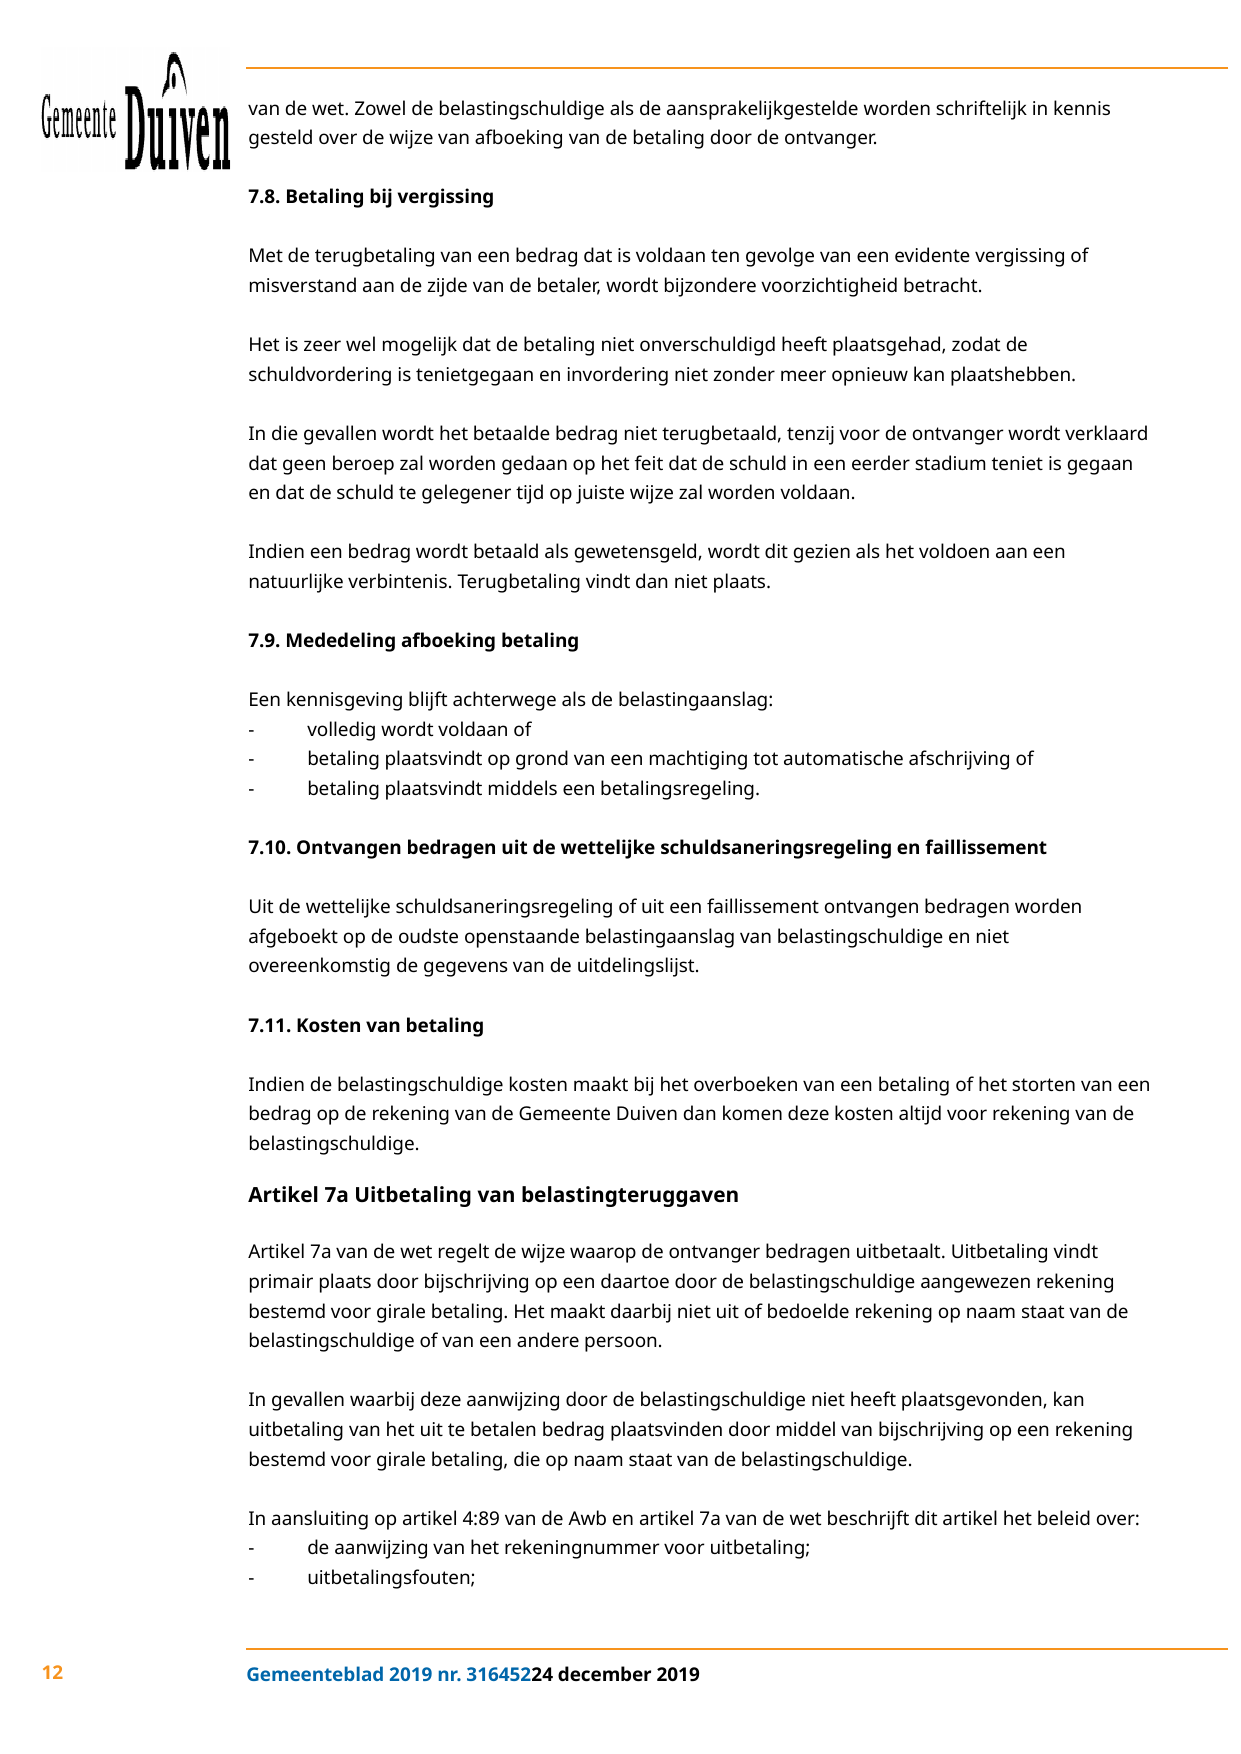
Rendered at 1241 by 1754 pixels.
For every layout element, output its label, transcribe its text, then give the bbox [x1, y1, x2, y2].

text Indien een bedrag wordt betaald als gewetensgeld, wordt dit gezien als het voldoen aan een natuurlijke verbintenis. Terugbetaling vindt dan niet plaats. [248, 538, 1152, 594]
text In gevallen waarbij deze aanwijzing door de belastingschuldige niet heeft plaatsgevonden, kan uitbetaling van het uit te betalen bedrag plaatsvinden door middel van bijschrijving op een rekening bestemd voor girale betaling, die op naam staat van de belastingschuldige. [248, 1387, 1152, 1471]
list uitbetalingsfouten; [248, 1564, 1152, 1590]
text Artikel 7a Uitbetaling van belastingteruggaven [248, 1181, 1152, 1209]
list betaling plaatsvindt op grond van een machtiging tot automatische afschrijving of [248, 746, 1152, 771]
text In die gevallen wordt het betaalde bedrag niet terugbetaald, tenzij voor de ontvanger wordt verklaard dat geen beroep zal worden gedaan op het feit dat de schuld in een eerder stadium teniet is gegaan en dat de schuld te gelegener tijd op juiste wijze zal worden voldaan. [248, 420, 1152, 505]
text Het is zeer wel mogelijk dat de betaling niet onverschuldigd heeft plaatsgehad, zodat de schuldvordering is tenietgegaan en invordering niet zonder meer opnieuw kan plaatshebben. [248, 331, 1152, 387]
text In aansluiting op artikel 4:89 van de Awb en artikel 7a van de wet beschrijft dit artikel het beleid over: [248, 1505, 1152, 1531]
text van de wet. Zowel de belastingschuldige als de aansprakelijkgestelde worden schriftelijk in kennis gesteld over de wijze van afboeking van de betaling door de ontvanger. [248, 95, 1152, 150]
picture [41, 47, 231, 172]
text 7.11. Kosten van betaling [248, 1012, 1152, 1038]
text Indien de belastingschuldige kosten maakt bij het overboeken van een betaling of het storten van een bedrag op de rekening van de Gemeente Duiven dan komen deze kosten altijd voor rekening van de belastingschuldige. [248, 1071, 1152, 1156]
text 7.9. Mededeling afboeking betaling [248, 627, 1152, 653]
text 7.8. Betaling bij vergissing [248, 183, 1152, 209]
list de aanwijzing van het rekeningnummer voor uitbetaling; [248, 1534, 1152, 1560]
text 7.10. Ontvangen bedragen uit de wettelijke schuldsaneringsregeling en faillissement [248, 834, 1152, 860]
list betaling plaatsvindt middels een betalingsregeling. [248, 775, 1152, 801]
text Met de terugbetaling van een bedrag dat is voldaan ten gevolge van een evidente vergissing of misverstand aan de zijde van de betaler, wordt bijzondere voorzichtigheid betracht. [248, 243, 1152, 298]
text Uit de wettelijke schuldsaneringsregeling of uit een faillissement ontvangen bedragen worden afgeboekt op de oudste openstaande belastingaanslag van belastingschuldige en niet overeenkomstig de gegevens van de uitdelingslijst. [248, 893, 1152, 978]
text Een kennisgeving blijft achterwege als de belastingaanslag: [248, 686, 1152, 712]
text Artikel 7a van de wet regelt de wijze waarop de ontvanger bedragen uitbetaalt. Uitbetaling vindt primair plaats door bijschrijving op een daartoe door de belastingschuldige aangewezen rekening bestemd voor girale betaling. Het maakt daarbij niet uit of bedoelde rekening op naam staat van de belastingschuldige of van een andere persoon. [248, 1239, 1152, 1353]
list volledig wordt voldaan of [248, 716, 1152, 742]
